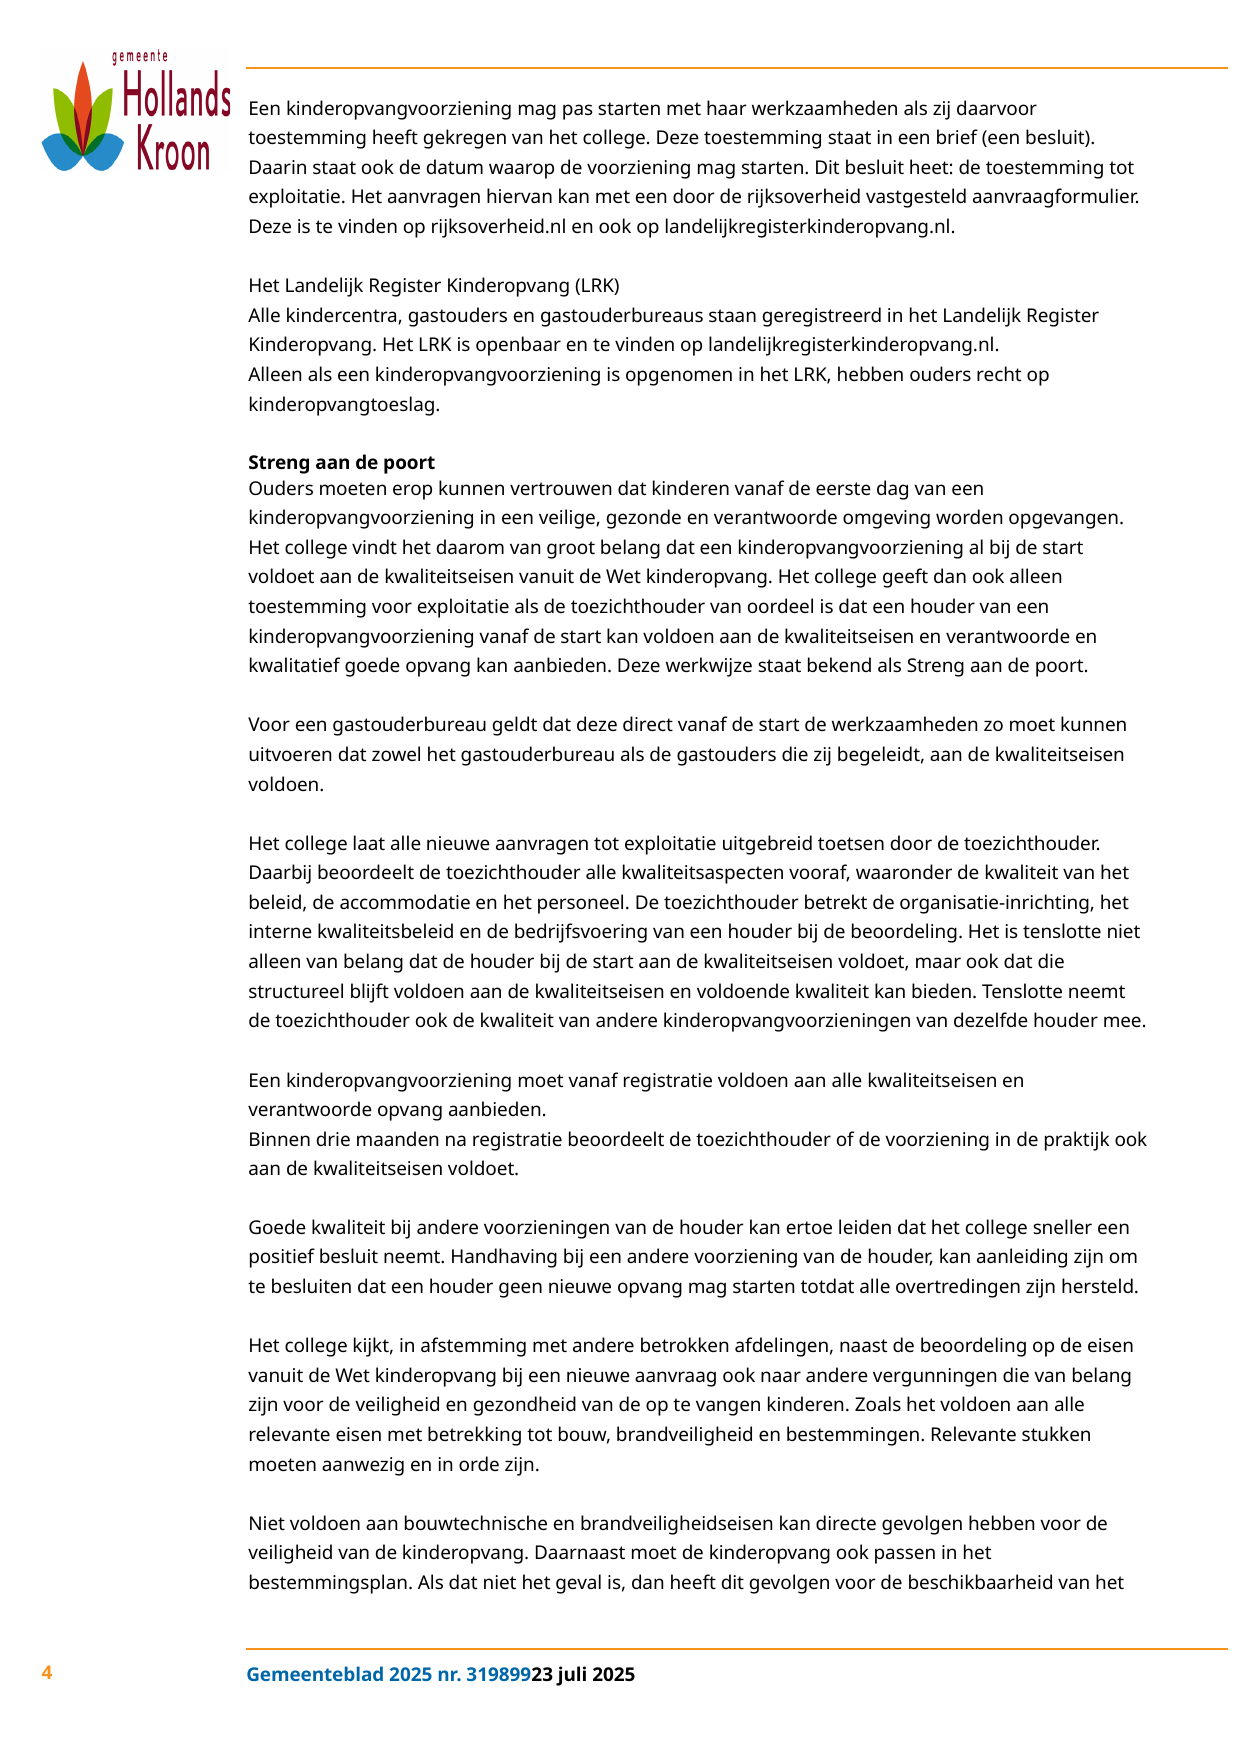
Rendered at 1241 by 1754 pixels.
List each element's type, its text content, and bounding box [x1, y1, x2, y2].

text Voor een gastouderbureau geldt dat deze direct vanaf de start de werkzaamheden zo moet kunnen uitvoeren dat zowel het gastouderbureau als de gastouders die zij begeleidt, aan de kwaliteitseisen voldoen. [248, 712, 1152, 797]
text Het college laat alle nieuwe aanvragen tot exploitatie uitgebreid toetsen door de toezichthouder. Daarbij beoordeelt de toezichthouder alle kwaliteitsaspecten vooraf, waaronder de kwaliteit van het beleid, de accommodatie en het personeel. De toezichthouder betrekt de organisatie-inrichting, het interne kwaliteitsbeleid en de bedrijfsvoering van een houder bij de beoordeling. Het is tenslotte niet alleen van belang dat de houder bij de start aan de kwaliteitseisen voldoet, maar ook dat die structureel blijft voldoen aan de kwaliteitseisen en voldoende kwaliteit kan bieden. Tenslotte neemt de toezichthouder ook de kwaliteit van andere kinderopvangvoorzieningen van dezelfde houder mee. [248, 830, 1152, 1033]
text Niet voldoen aan bouwtechnische en brandveiligheidseisen kan directe gevolgen hebben voor de veiligheid van de kinderopvang. Daarnaast moet de kinderopvang ook passen in het bestemmingsplan. Als dat niet het geval is, dan heeft dit gevolgen voor de beschikbaarheid van het [248, 1510, 1152, 1595]
picture [41, 47, 231, 172]
text Ouders moeten erop kunnen vertrouwen dat kinderen vanaf de eerste dag van een kinderopvangvoorziening in een veilige, gezonde en verantwoorde omgeving worden opgevangen. Het college vindt het daarom van groot belang dat een kinderopvangvoorziening al bij de start voldoet aan de kwaliteitseisen vanuit de Wet kinderopvang. Het college geeft dan ook alleen toestemming voor exploitatie als de toezichthouder van oordeel is dat een houder van een kinderopvangvoorziening vanaf de start kan voldoen aan de kwaliteitseisen en verantwoorde en kwalitatief goede opvang kan aanbieden. Deze werkwijze staat bekend als Streng aan de poort. [248, 475, 1152, 678]
text Een kinderopvangvoorziening mag pas starten met haar werkzaamheden als zij daarvoor toestemming heeft gekregen van het college. Deze toestemming staat in een brief (een besluit). Daarin staat ook de datum waarop de voorziening mag starten. Dit besluit heet: de toestemming tot exploitatie. Het aanvragen hiervan kan met een door de rijksoverheid vastgesteld aanvraagformulier. Deze is te vinden op rijksoverheid.nl en ook op landelijkregisterkinderopvang.nl. [248, 95, 1152, 239]
text Streng aan de poort [248, 449, 1152, 475]
text Goede kwaliteit bij andere voorzieningen van de houder kan ertoe leiden dat het college sneller een positief besluit neemt. Handhaving bij een andere voorziening van de houder, kan aanleiding zijn om te besluiten dat een houder geen nieuwe opvang mag starten totdat alle overtredingen zijn hersteld. [248, 1214, 1152, 1299]
text Het college kijkt, in afstemming met andere betrokken afdelingen, naast de beoordeling op de eisen vanuit de Wet kinderopvang bij een nieuwe aanvraag ook naar andere vergunningen die van belang zijn voor de veiligheid en gezondheid van de op te vangen kinderen. Zoals het voldoen aan alle relevante eisen met betrekking tot bouw, brandveiligheid en bestemmingen. Relevante stukken moeten aanwezig en in orde zijn. [248, 1332, 1152, 1476]
table_header Een kinderopvangvoorziening moet vanaf registratie voldoen aan alle kwaliteitseisen en verantwoorde opvang aanbieden. Binnen drie maanden na registratie beoordeelt de toezichthouder of de voorziening in de praktijk ook aan de kwaliteitseisen voldoet. [248, 1067, 1152, 1181]
table_header Het Landelijk Register Kinderopvang (LRK) Alle kindercentra, gastouders en gastouderbureaus staan geregistreerd in het Landelijk Register Kinderopvang. Het LRK is openbaar en te vinden op landelijkregisterkinderopvang.nl. Alleen als een kinderopvangvoorziening is opgenomen in het LRK, hebben ouders recht op kinderopvangtoeslag. [248, 273, 1152, 416]
